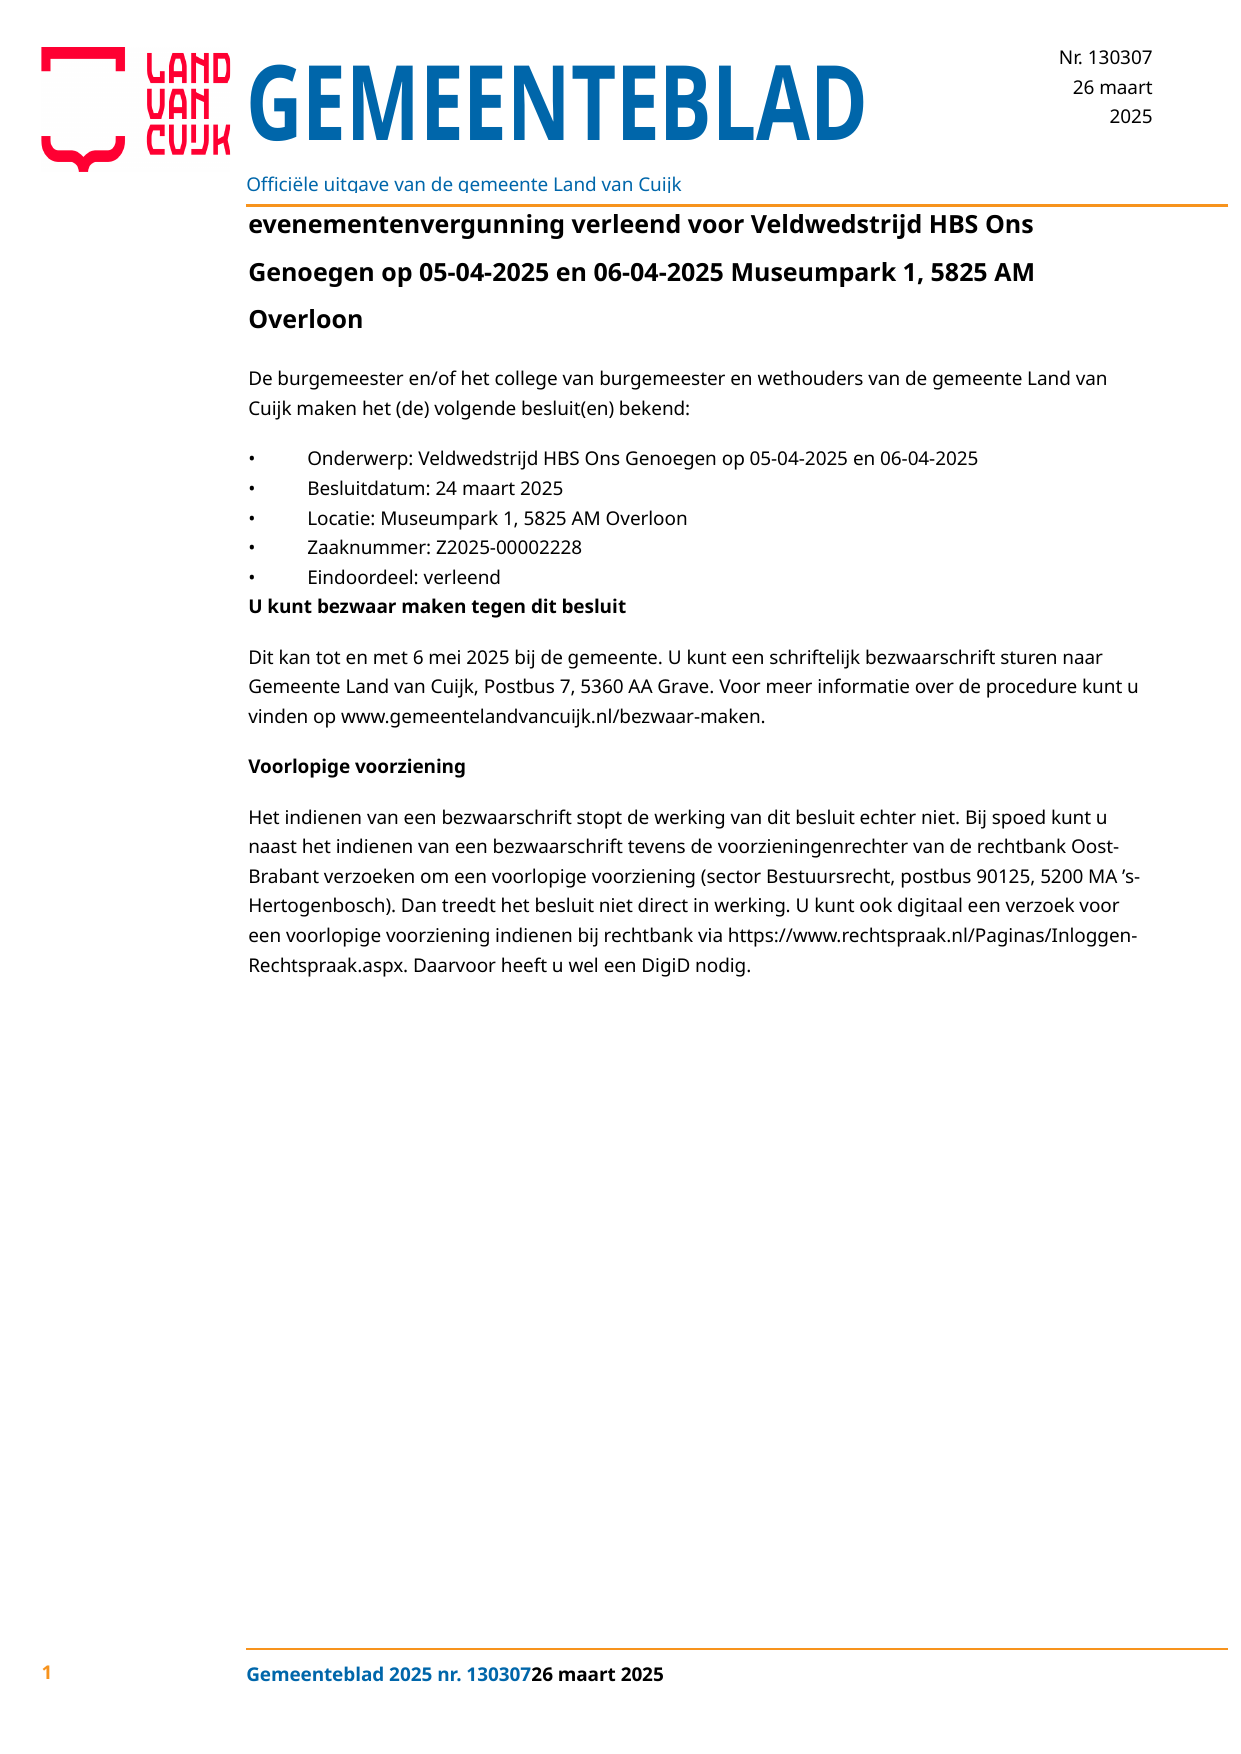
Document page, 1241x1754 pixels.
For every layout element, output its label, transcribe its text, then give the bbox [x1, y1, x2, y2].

text U kunt bezwaar maken tegen dit besluit [248, 593, 1152, 619]
text Dit kan tot en met 6 mei 2025 bij de gemeente. U kunt een schriftelijk bezwaarschrift sturen naar Gemeente Land van Cuijk, Postbus 7, 5360 AA Grave. Voor meer informatie over de procedure kunt u vinden op www.gemeentelandvancuijk.nl/bezwaar-maken. [248, 644, 1152, 729]
list Eindoordeel: verleend [248, 564, 1152, 589]
picture [41, 47, 231, 172]
list Besluitdatum: 24 maart 2025 [248, 475, 1152, 501]
list Zaaknummer: Z2025-00002228 [248, 534, 1152, 560]
text De burgemeester en/of het college van burgemeester en wethouders van de gemeente Land van Cuijk maken het (de) volgende besluit(en) bekend: [248, 366, 1152, 421]
text evenementenvergunning verleend voor Veldwedstrijd HBS Ons Genoegen op 05-04-2025 en 06-04-2025 Museumpark 1, 5825 AM Overloon [248, 207, 1152, 336]
list Locatie: Museumpark 1, 5825 AM Overloon [248, 505, 1152, 530]
text Het indienen van een bezwaarschrift stopt de werking van dit besluit echter niet. Bij spoed kunt u naast het indienen van een bezwaarschrift tevens de voorzieningenrechter van de rechtbank Oost-Brabant verzoeken om een voorlopige voorziening (sector Bestuursrecht, postbus 90125, 5200 MA ’s-Hertogenbosch). Dan treedt het besluit niet direct in werking. U kunt ook digitaal een verzoek voor een voorlopige voorziening indienen bij rechtbank via https://www.rechtspraak.nl/Paginas/Inloggen-Rechtspraak.aspx. Daarvoor heeft u wel een DigiD nodig. [248, 804, 1152, 977]
list Onderwerp: Veldwedstrijd HBS Ons Genoegen op 05-04-2025 en 06-04-2025 [248, 446, 1152, 471]
text Voorlopige voorziening [248, 753, 1152, 779]
